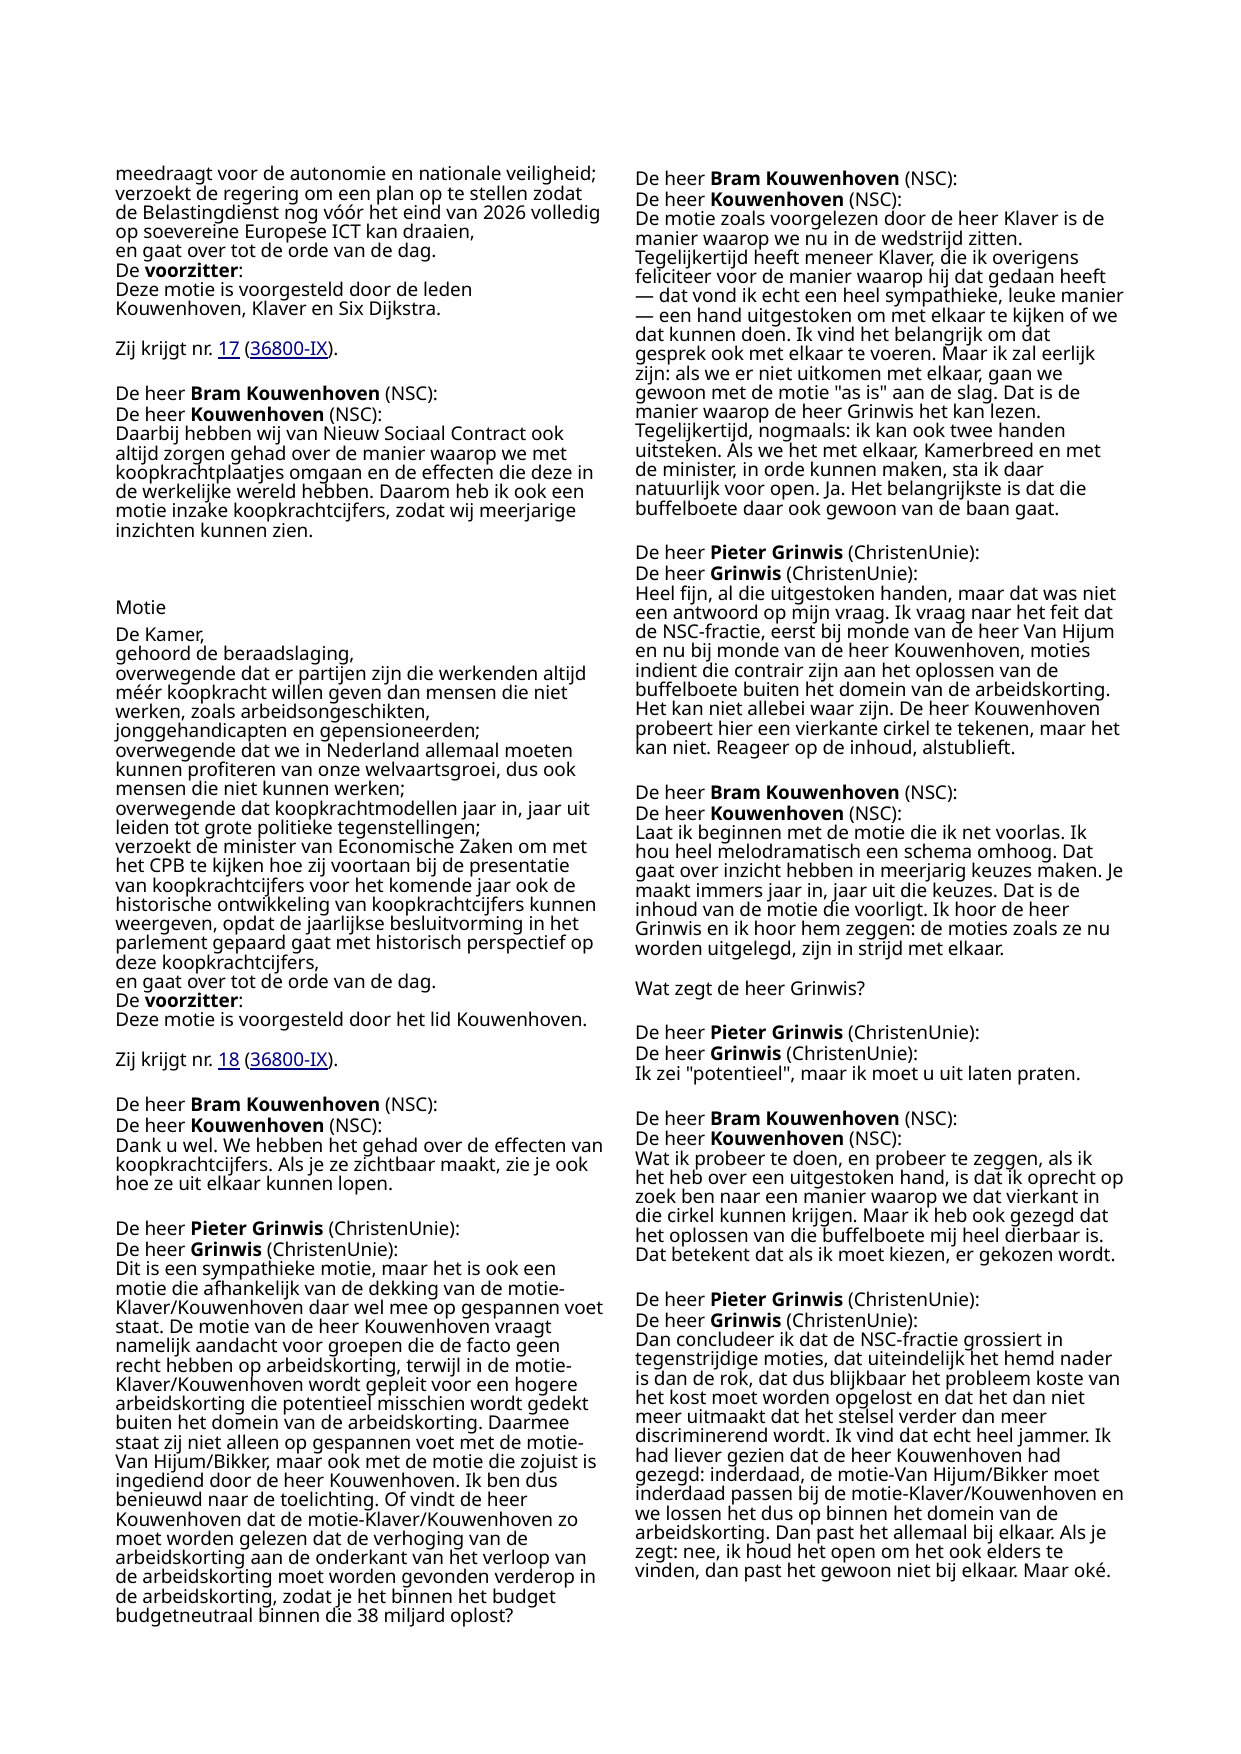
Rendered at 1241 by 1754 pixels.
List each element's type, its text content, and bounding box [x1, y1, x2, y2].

text De voorzitter: [115, 262, 605, 281]
text Daarbij hebben wij van Nieuw Sociaal Contract ook altijd zorgen gehad over de manier waarop we met koopkrachtplaatjes omgaan en de effecten die deze in de werkelijke wereld hebben. Daarom heb ik ook een motie inzake koopkrachtcijfers, zodat wij meerjarige inzichten kunnen zien. [115, 425, 605, 541]
text overwegende dat we in Nederland allemaal moeten kunnen profiteren van onze welvaartsgroei, dus ook mensen die niet kunnen werken; [115, 742, 605, 799]
text De heer Grinwis (ChristenUnie): [635, 565, 1125, 584]
text verzoekt de regering om een plan op te stellen zodat de Belastingdienst nog vóór het eind van 2026 volledig op soevereine Europese ICT kan draaien, [115, 184, 605, 242]
text De heer Bram Kouwenhoven (NSC): [635, 779, 1125, 804]
text Zij krijgt nr. 18 (36800-IX). [115, 1051, 605, 1071]
text De Kamer, [115, 626, 605, 645]
text De heer Kouwenhoven (NSC): [635, 1130, 1125, 1150]
text Motie [115, 594, 605, 620]
text De heer Bram Kouwenhoven (NSC): [635, 1105, 1125, 1130]
text De heer Pieter Grinwis (ChristenUnie): [635, 1286, 1125, 1312]
text Dank u wel. We hebben het gehad over de effecten van koopkrachtcijfers. Als je ze zichtbaar maakt, zie je ook hoe ze uit elkaar kunnen lopen. [115, 1137, 605, 1194]
text De motie zoals voorgelezen door de heer Klaver is de manier waarop we nu in de wedstrijd zitten. Tegelijkertijd heeft meneer Klaver, die ik overigens feliciteer voor de manier waarop hij dat gedaan heeft — dat vond ik echt een heel sympathieke, leuke manier — een hand uitgestoken om met elkaar te kijken of we dat kunnen doen. Ik vind het belangrijk om dat gesprek ook met elkaar te voeren. Maar ik zal eerlijk zijn: als we er niet uitkomen met elkaar, gaan we gewoon met de motie "as is" aan de slag. Dat is de manier waarop de heer Grinwis het kan lezen. Tegelijkertijd, nogmaals: ik kan ook twee handen uitsteken. Als we het met elkaar, Kamerbreed en met de minister, in orde kunnen maken, sta ik daar natuurlijk voor open. Ja. Het belangrijkste is dat die buffelboete daar ook gewoon van de baan gaat. [635, 210, 1125, 519]
text verzoekt de minister van Economische Zaken om met het CPB te kijken hoe zij voortaan bij de presentatie van koopkrachtcijfers voor het komende jaar ook de historische ontwikkeling van koopkrachtcijfers kunnen weergeven, opdat de jaarlijkse besluitvorming in het parlement gepaard gaat met historisch perspectief op deze koopkrachtcijfers, [115, 838, 605, 973]
text De heer Bram Kouwenhoven (NSC): [635, 165, 1125, 191]
text De heer Kouwenhoven (NSC): [635, 191, 1125, 210]
text overwegende dat er partijen zijn die werkenden altijd méér koopkracht willen geven dan mensen die niet werken, zoals arbeidsongeschikten, jonggehandicapten en gepensioneerden; [115, 664, 605, 742]
text gehoord de beraadslaging, [115, 645, 605, 664]
text Wat ik probeer te doen, en probeer te zeggen, als ik het heb over een uitgestoken hand, is dat ik oprecht op zoek ben naar een manier waarop we dat vierkant in die cirkel kunnen krijgen. Maar ik heb ook gezegd dat het oplossen van die buffelboete mij heel dierbaar is. Dat betekent dat als ik moet kiezen, er gekozen wordt. [635, 1150, 1125, 1265]
text De voorzitter: [115, 992, 605, 1011]
text Zij krijgt nr. 17 (36800-IX). [115, 340, 605, 359]
text De heer Kouwenhoven (NSC): [115, 406, 605, 425]
text en gaat over tot de orde van de dag. [115, 242, 605, 262]
text Dit is een sympathieke motie, maar het is ook een motie die afhankelijk van de dekking van de motie-Klaver/Kouwenhoven daar wel mee op gespannen voet staat. De motie van de heer Kouwenhoven vraagt namelijk aandacht voor groepen die de facto geen recht hebben op arbeidskorting, terwijl in de motie-Klaver/Kouwenhoven wordt gepleit voor een hogere arbeidskorting die potentieel misschien wordt gedekt buiten het domein van de arbeidskorting. Daarmee staat zij niet alleen op gespannen voet met de motie-Van Hijum/Bikker, maar ook met de motie die zojuist is ingediend door de heer Kouwenhoven. Ik ben dus benieuwd naar de toelichting. Of vindt de heer Kouwenhoven dat de motie-Klaver/Kouwenhoven zo moet worden gelezen dat de verhoging van de arbeidskorting aan de onderkant van het verloop van de arbeidskorting moet worden gevonden verderop in de arbeidskorting, zodat je het binnen het budget budgetneutraal binnen die 38 miljard oplost? [115, 1260, 605, 1626]
text De heer Grinwis (ChristenUnie): [635, 1045, 1125, 1064]
text Laat ik beginnen met de motie die ik net voorlas. Ik hou heel melodramatisch een schema omhoog. Dat gaat over inzicht hebben in meerjarig keuzes maken. Je maakt immers jaar in, jaar uit die keuzes. Dat is de inhoud van de motie die voorligt. Ik hoor de heer Grinwis en ik hoor hem zeggen: de moties zoals ze nu worden uitgelegd, zijn in strijd met elkaar. [635, 824, 1125, 959]
text Deze motie is voorgesteld door het lid Kouwenhoven. [115, 1011, 605, 1031]
text Dan concludeer ik dat de NSC-fractie grossiert in tegenstrijdige moties, dat uiteindelijk het hemd nader is dan de rok, dat dus blijkbaar het probleem koste van het kost moet worden opgelost en dat het dan niet meer uitmaakt dat het stelsel verder dan meer discriminerend wordt. Ik vind dat echt heel jammer. Ik had liever gezien dat de heer Kouwenhoven had gezegd: inderdaad, de motie-Van Hijum/Bikker moet inderdaad passen bij de motie-Klaver/Kouwenhoven en we lossen het dus op binnen het domein van de arbeidskorting. Dan past het allemaal bij elkaar. Als je zegt: nee, ik houd het open om het ook elders te vinden, dan past het gewoon niet bij elkaar. Maar oké. [635, 1331, 1125, 1582]
text Ik zei "potentieel", maar ik moet u uit laten praten. [635, 1064, 1125, 1084]
text De heer Bram Kouwenhoven (NSC): [115, 380, 605, 406]
text De heer Kouwenhoven (NSC): [635, 804, 1125, 824]
text meedraagt voor de autonomie en nationale veiligheid; [115, 165, 605, 184]
text en gaat over tot de orde van de dag. [115, 973, 605, 992]
text De heer Grinwis (ChristenUnie): [115, 1241, 605, 1260]
text De heer Pieter Grinwis (ChristenUnie): [635, 1019, 1125, 1045]
text De heer Pieter Grinwis (ChristenUnie): [635, 539, 1125, 565]
text De heer Grinwis (ChristenUnie): [635, 1312, 1125, 1331]
text Deze motie is voorgesteld door de leden Kouwenhoven, Klaver en Six Dijkstra. [115, 281, 605, 319]
text Heel fijn, al die uitgestoken handen, maar dat was niet een antwoord op mijn vraag. Ik vraag naar het feit dat de NSC-fractie, eerst bij monde van de heer Van Hijum en nu bij monde van de heer Kouwenhoven, moties indient die contrair zijn aan het oplossen van de buffelboete buiten het domein van de arbeidskorting. Het kan niet allebei waar zijn. De heer Kouwenhoven probeert hier een vierkante cirkel te tekenen, maar het kan niet. Reageer op de inhoud, alstublieft. [635, 584, 1125, 758]
text De heer Kouwenhoven (NSC): [115, 1117, 605, 1137]
text Wat zegt de heer Grinwis? [635, 979, 1125, 999]
text De heer Bram Kouwenhoven (NSC): [115, 1092, 605, 1117]
text De heer Pieter Grinwis (ChristenUnie): [115, 1215, 605, 1241]
text overwegende dat koopkrachtmodellen jaar in, jaar uit leiden tot grote politieke tegenstellingen; [115, 799, 605, 838]
